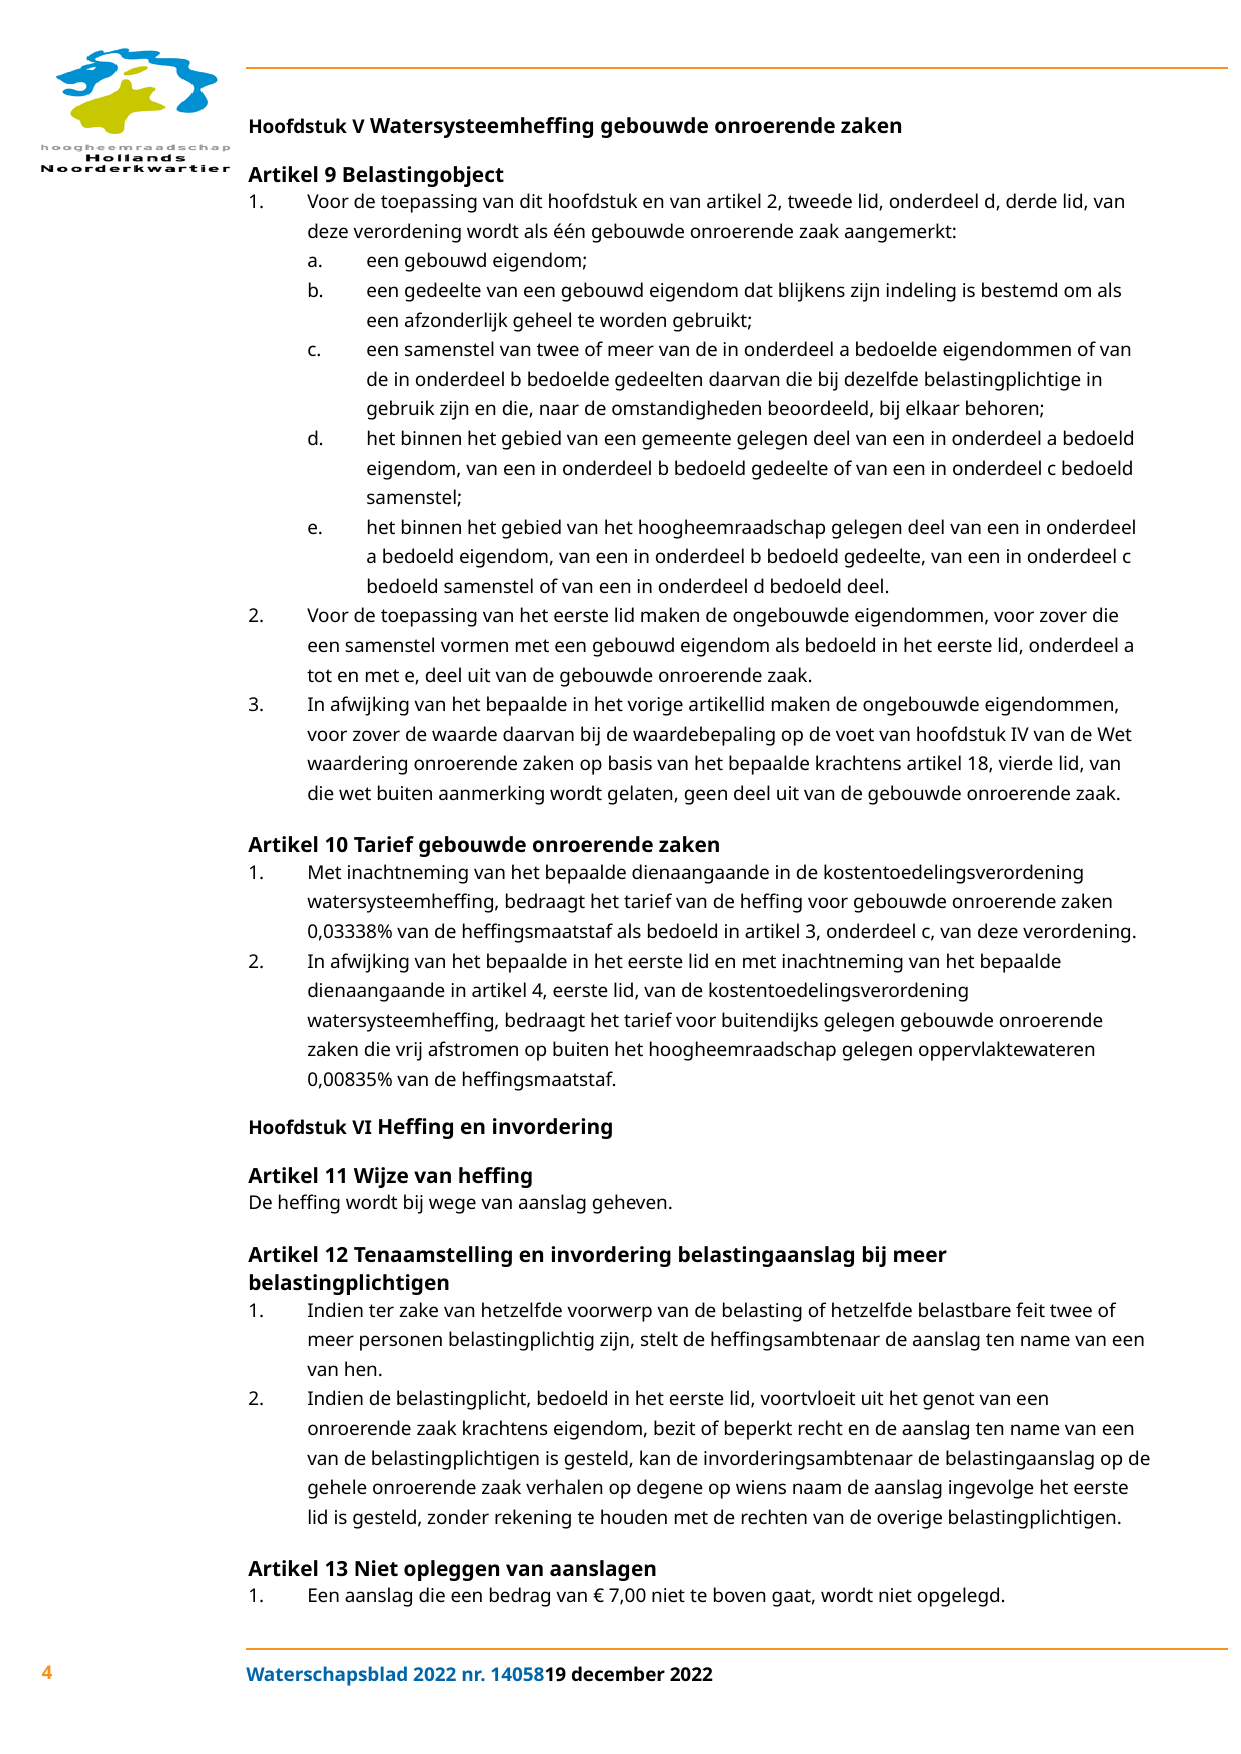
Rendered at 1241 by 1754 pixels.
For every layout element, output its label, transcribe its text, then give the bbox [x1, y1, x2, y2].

text Artikel 9 Belastingobject [248, 160, 1152, 188]
text Hoofdstuk VI Heffing en invordering [248, 1112, 1152, 1140]
list Indien de belastingplicht, bedoeld in het eerste lid, voortvloeit uit het genot van een onroerende zaak krachtens eigendom, bezit of beperkt recht en de aanslag ten name van een van de belastingplichtigen is gesteld, kan de invorderingsambtenaar de belastingaanslag op de gehele onroerende zaak verhalen op degene op wiens naam de aanslag ingevolge het eerste lid is gesteld, zonder rekening te houden met de rechten van de overige belastingplichtigen. [248, 1386, 1152, 1529]
list een samenstel van twee of meer van de in onderdeel a bedoelde eigendommen of van de in onderdeel b bedoelde gedeelten daarvan die bij dezelfde belastingplichtige in gebruik zijn en die, naar de omstandigheden beoordeeld, bij elkaar behoren; [307, 336, 1152, 421]
picture [41, 47, 231, 172]
text De heffing wordt bij wege van aanslag geheven. [248, 1189, 1152, 1215]
text Hoofdstuk V Watersysteemheffing gebouwde onroerende zaken [248, 111, 1152, 139]
list het binnen het gebied van een gemeente gelegen deel van een in onderdeel a bedoeld eigendom, van een in onderdeel b bedoeld gedeelte of van een in onderdeel c bedoeld samenstel; [307, 425, 1152, 510]
list een gebouwd eigendom; [307, 248, 1152, 273]
list het binnen het gebied van het hoogheemraadschap gelegen deel van een in onderdeel a bedoeld eigendom, van een in onderdeel b bedoeld gedeelte, van een in onderdeel c bedoeld samenstel of van een in onderdeel d bedoeld deel. [307, 514, 1152, 599]
text Artikel 11 Wijze van heffing [248, 1161, 1152, 1189]
text Artikel 13 Niet opleggen van aanslagen [248, 1554, 1152, 1583]
list Indien ter zake van hetzelfde voorwerp van de belasting of hetzelfde belastbare feit twee of meer personen belastingplichtig zijn, stelt de heffingsambtenaar de aanslag ten name van een van hen. [248, 1297, 1152, 1382]
list Met inachtneming van het bepaalde dienaangaande in de kostentoedelingsverordening watersysteemheffing, bedraagt het tarief van de heffing voor gebouwde onroerende zaken 0,03338% van de heffingsmaatstaf als bedoeld in artikel 3, onderdeel c, van deze verordening. [248, 859, 1152, 944]
list Voor de toepassing van het eerste lid maken de ongebouwde eigendommen, voor zover die een samenstel vormen met een gebouwd eigendom als bedoeld in het eerste lid, onderdeel a tot en met e, deel uit van de gebouwde onroerende zaak. [248, 603, 1152, 688]
list In afwijking van het bepaalde in het vorige artikellid maken de ongebouwde eigendommen, voor zover de waarde daarvan bij de waardebepaling op de voet van hoofdstuk IV van de Wet waardering onroerende zaken op basis van het bepaalde krachtens artikel 18, vierde lid, van die wet buiten aanmerking wordt gelaten, geen deel uit van de gebouwde onroerende zaak. [248, 691, 1152, 806]
text Artikel 10 Tarief gebouwde onroerende zaken [248, 831, 1152, 859]
list een gedeelte van een gebouwd eigendom dat blijkens zijn indeling is bestemd om als een afzonderlijk geheel te worden gebruikt; [307, 277, 1152, 333]
list Een aanslag die een bedrag van € 7,00 niet te boven gaat, wordt niet opgelegd. [248, 1583, 1152, 1608]
list In afwijking van het bepaalde in het eerste lid en met inachtneming van het bepaalde dienaangaande in artikel 4, eerste lid, van de kostentoedelingsverordening watersysteemheffing, bedraagt het tarief voor buitendijks gelegen gebouwde onroerende zaken die vrij afstromen op buiten het hoogheemraadschap gelegen oppervlaktewateren 0,00835% van de heffingsmaatstaf. [248, 948, 1152, 1092]
text Artikel 12 Tenaamstelling en invordering belastingaanslag bij meer belastingplichtigen [248, 1240, 1152, 1297]
list Voor de toepassing van dit hoofdstuk en van artikel 2, tweede lid, onderdeel d, derde lid, van deze verordening wordt als één gebouwde onroerende zaak aangemerkt: [248, 188, 1152, 244]
